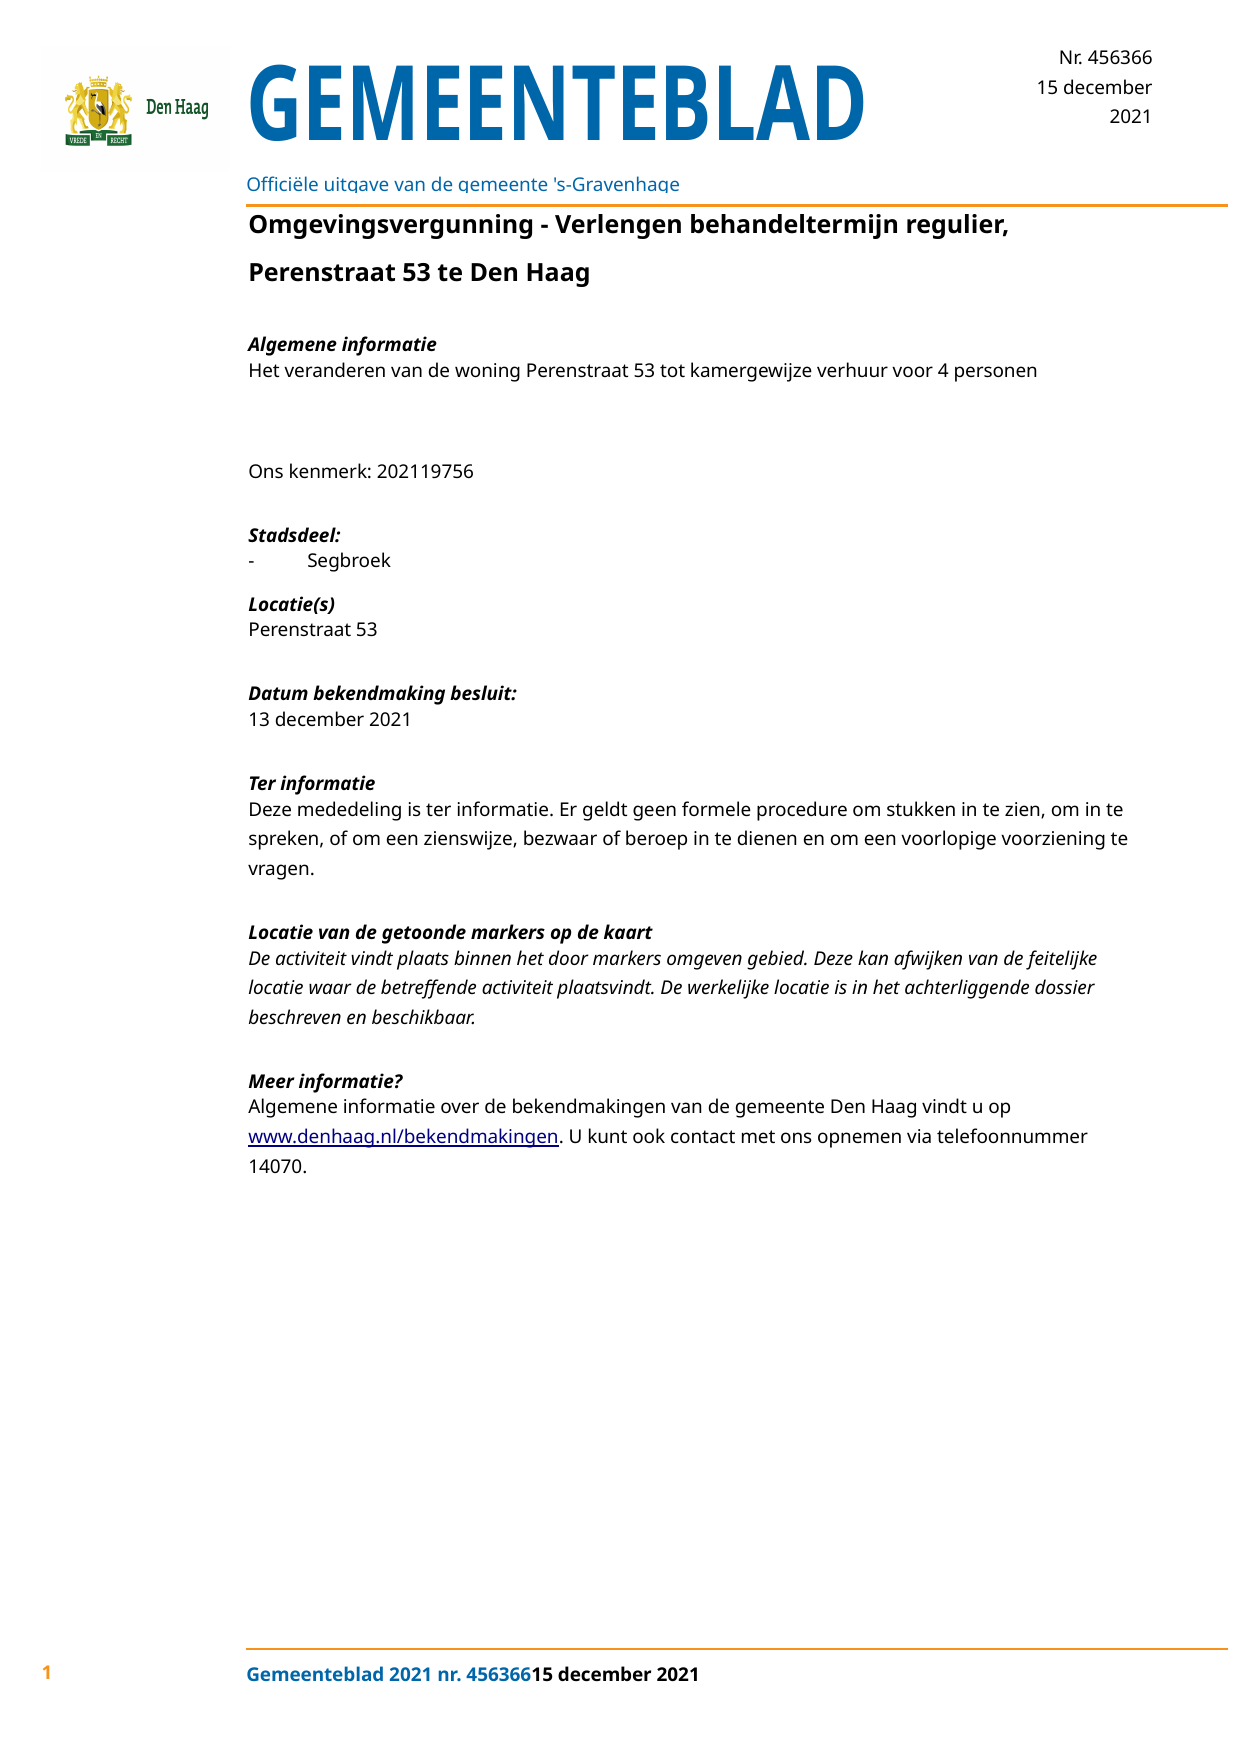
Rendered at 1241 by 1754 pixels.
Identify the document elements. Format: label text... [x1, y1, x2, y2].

text Stadsdeel: [248, 522, 1152, 548]
text Algemene informatie over de bekendmakingen van de gemeente Den Haag vindt u op www.denhaag.nl/bekendmakingen. U kunt ook contact met ons opnemen via telefoonnummer 14070. [248, 1094, 1152, 1178]
text Deze mededeling is ter informatie. Er geldt geen formele procedure om stukken in te zien, om in te spreken, of om een zienswijze, bezwaar of beroep in te dienen en om een voorlopige voorziening te vragen. [248, 796, 1152, 881]
text Perenstraat 53 [248, 617, 1152, 642]
text Algemene informatie [248, 331, 1152, 357]
text Locatie van de getoonde markers op de kaart [248, 919, 1152, 945]
text De activiteit vindt plaats binnen het door markers omgeven gebied. Deze kan afwijken van de feitelijke locatie waar de betreffende activiteit plaatsvindt. De werkelijke locatie is in het achterliggende dossier beschreven en beschikbaar. [248, 945, 1152, 1030]
list Segbroek [248, 548, 1152, 573]
text Locatie(s) [248, 591, 1152, 617]
picture [41, 47, 231, 172]
text Meer informatie? [248, 1068, 1152, 1094]
text Omgevingsvergunning - Verlengen behandeltermijn regulier, Perenstraat 53 te Den Haag [248, 207, 1152, 288]
text Ter informatie [248, 770, 1152, 796]
text Het veranderen van de woning Perenstraat 53 tot kamergewijze verhuur voor 4 personen [248, 357, 1152, 383]
text Datum bekendmaking besluit: [248, 681, 1152, 706]
text 13 december 2021 [248, 706, 1152, 732]
text Ons kenmerk: 202119756 [248, 458, 1152, 484]
